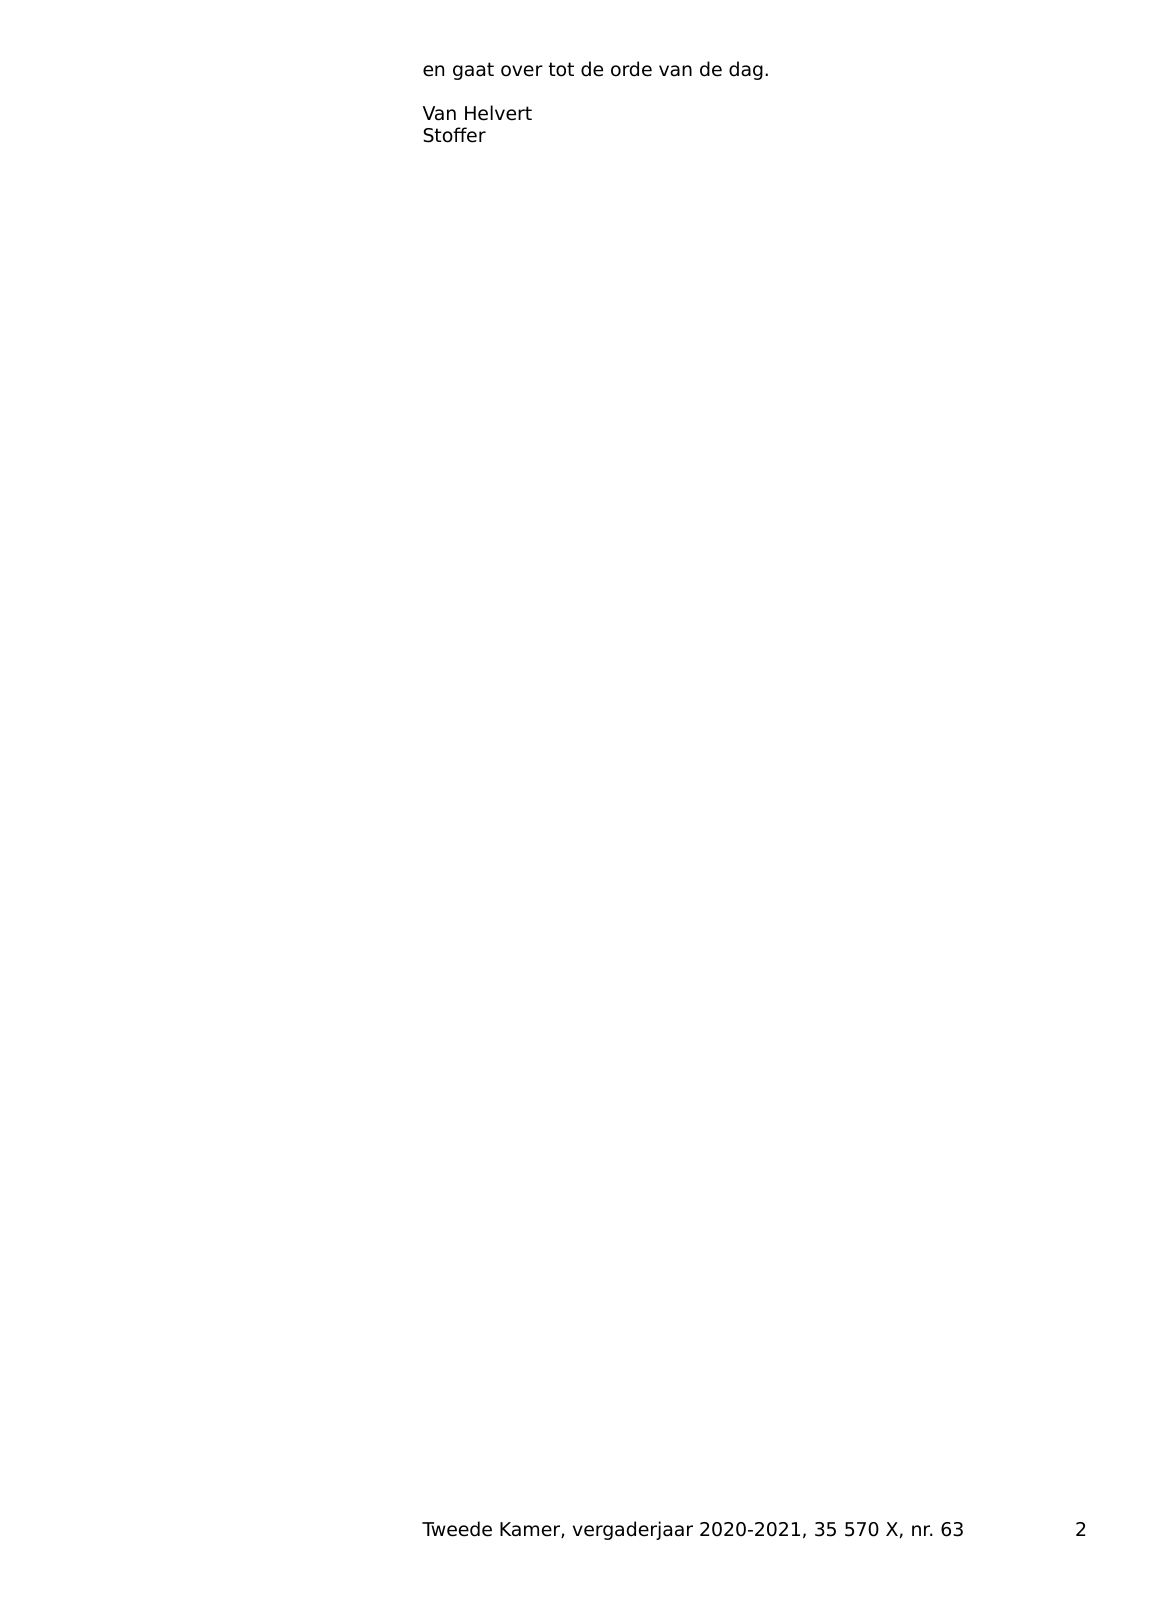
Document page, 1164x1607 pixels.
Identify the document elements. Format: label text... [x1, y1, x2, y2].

text Stoffer [422, 125, 1087, 147]
text Van Helvert [422, 103, 1087, 125]
text en gaat over tot de orde van de dag. [422, 59, 1087, 81]
